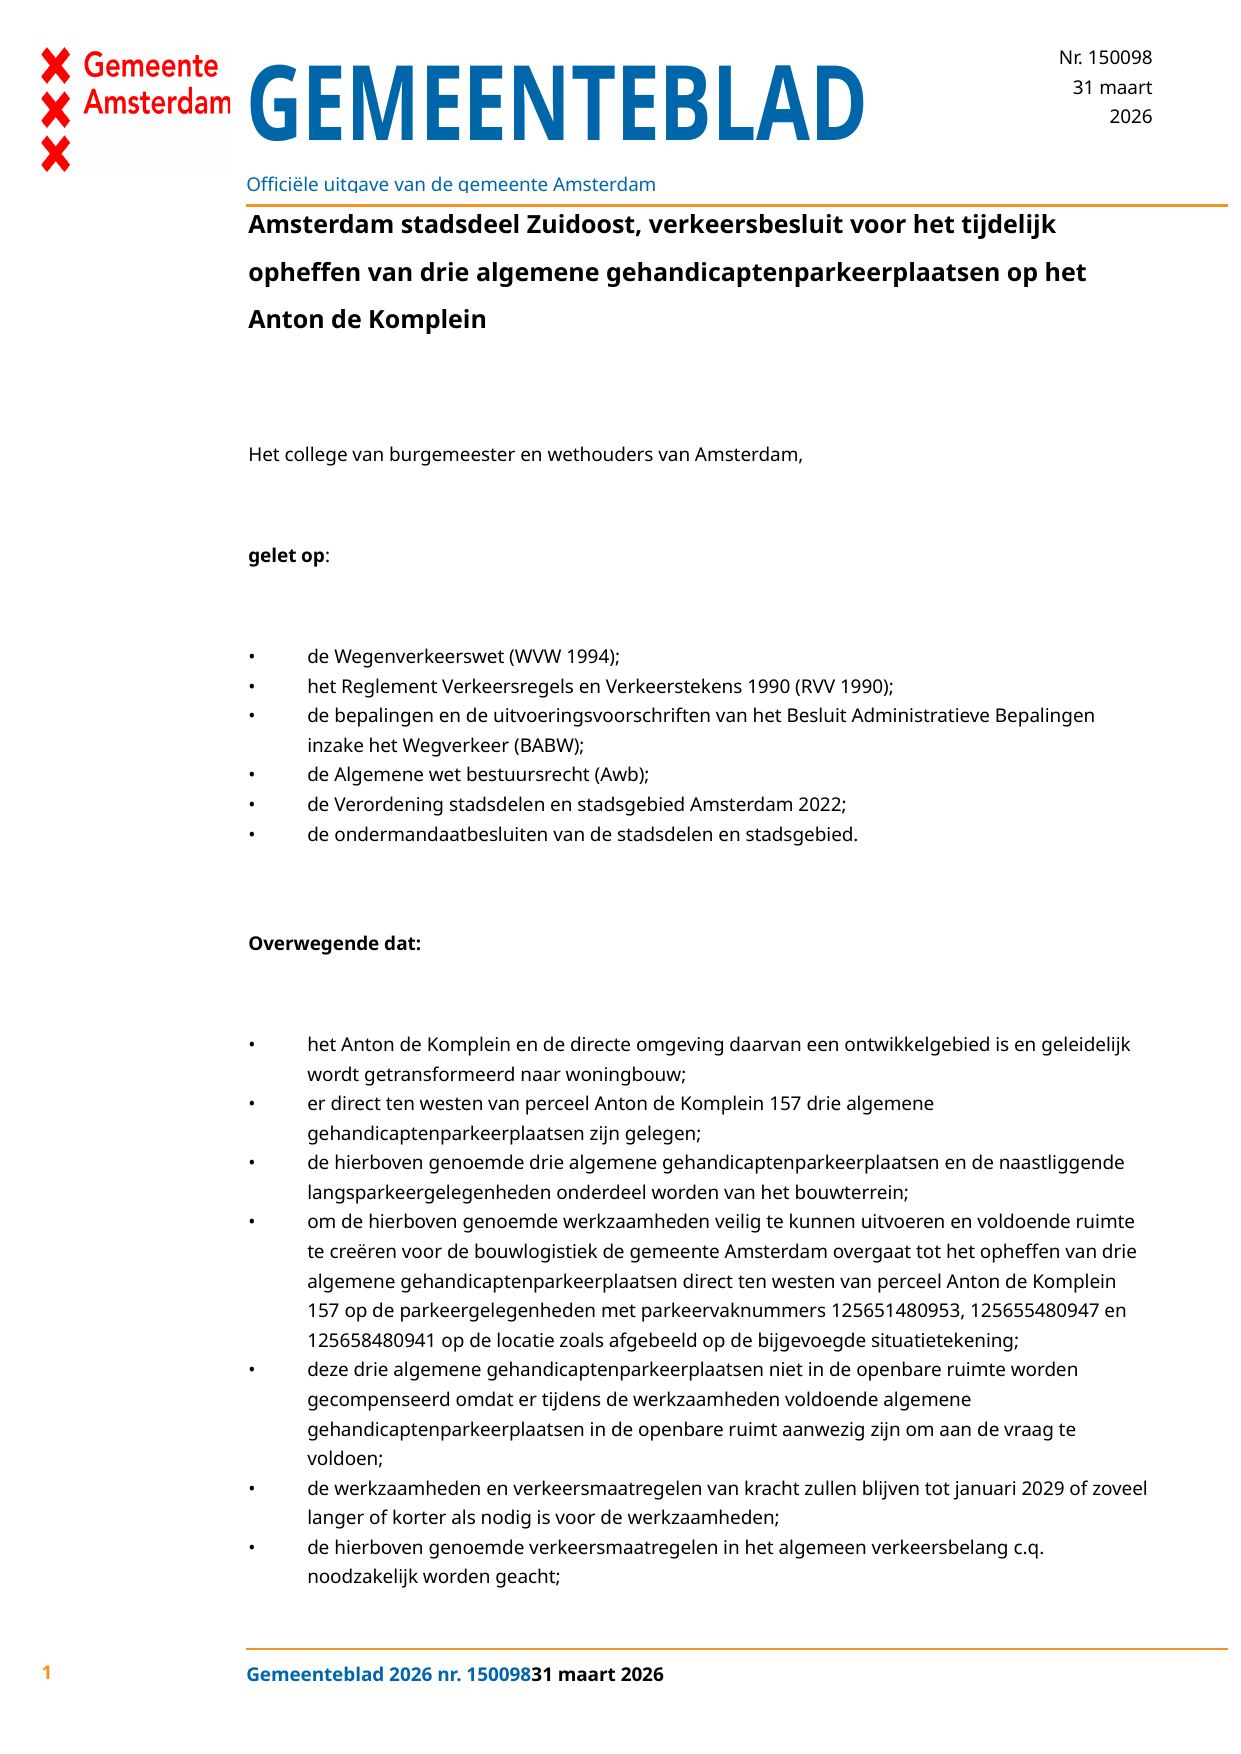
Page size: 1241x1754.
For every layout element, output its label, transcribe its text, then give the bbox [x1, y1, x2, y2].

list er direct ten westen van perceel Anton de Komplein 157 drie algemene gehandicaptenparkeerplaatsen zijn gelegen; [248, 1090, 1152, 1146]
list de ondermandaatbesluiten van de stadsdelen en stadsgebied. [248, 821, 1152, 847]
list de hierboven genoemde verkeersmaatregelen in het algemeen verkeersbelang c.q. noodzakelijk worden geacht; [248, 1534, 1152, 1589]
list het Reglement Verkeersregels en Verkeerstekens 1990 (RVV 1990); [248, 673, 1152, 699]
list de Algemene wet bestuursrecht (Awb); [248, 762, 1152, 787]
list het Anton de Komplein en de directe omgeving daarvan een ontwikkelgebied is en geleidelijk wordt getransformeerd naar woningbouw; [248, 1031, 1152, 1087]
list deze drie algemene gehandicaptenparkeerplaatsen niet in de openbare ruimte worden gecompenseerd omdat er tijdens de werkzaamheden voldoende algemene gehandicaptenparkeerplaatsen in de openbare ruimt aanwezig zijn om aan de vraag te voldoen; [248, 1357, 1152, 1471]
text Amsterdam stadsdeel Zuidoost, verkeersbesluit voor het tijdelijk opheffen van drie algemene gehandicaptenparkeerplaatsen op het Anton de Komplein [248, 207, 1152, 336]
text Overwegende dat: [248, 930, 1152, 956]
list om de hierboven genoemde werkzaamheden veilig te kunnen uitvoeren en voldoende ruimte te creëren voor de bouwlogistiek de gemeente Amsterdam overgaat tot het opheffen van drie algemene gehandicaptenparkeerplaatsen direct ten westen van perceel Anton de Komplein 157 op de parkeergelegenheden met parkeervaknummers 125651480953, 125655480947 en 125658480941 op de locatie zoals afgebeeld op de bijgevoegde situatietekening; [248, 1209, 1152, 1353]
list de hierboven genoemde drie algemene gehandicaptenparkeerplaatsen en de naastliggende langsparkeergelegenheden onderdeel worden van het bouwterrein; [248, 1149, 1152, 1205]
list de Verordening stadsdelen en stadsgebied Amsterdam 2022; [248, 791, 1152, 817]
picture [41, 47, 231, 172]
list de werkzaamheden en verkeersmaatregelen van kracht zullen blijven tot januari 2029 of zoveel langer of korter als nodig is voor de werkzaamheden; [248, 1475, 1152, 1530]
list de Wegenverkeerswet (WVW 1994); [248, 643, 1152, 669]
list de bepalingen en de uitvoeringsvoorschriften van het Besluit Administratieve Bepalingen inzake het Wegverkeer (BABW); [248, 702, 1152, 758]
text Het college van burgemeester en wethouders van Amsterdam, [248, 442, 1152, 467]
text gelet op: [248, 542, 1152, 568]
